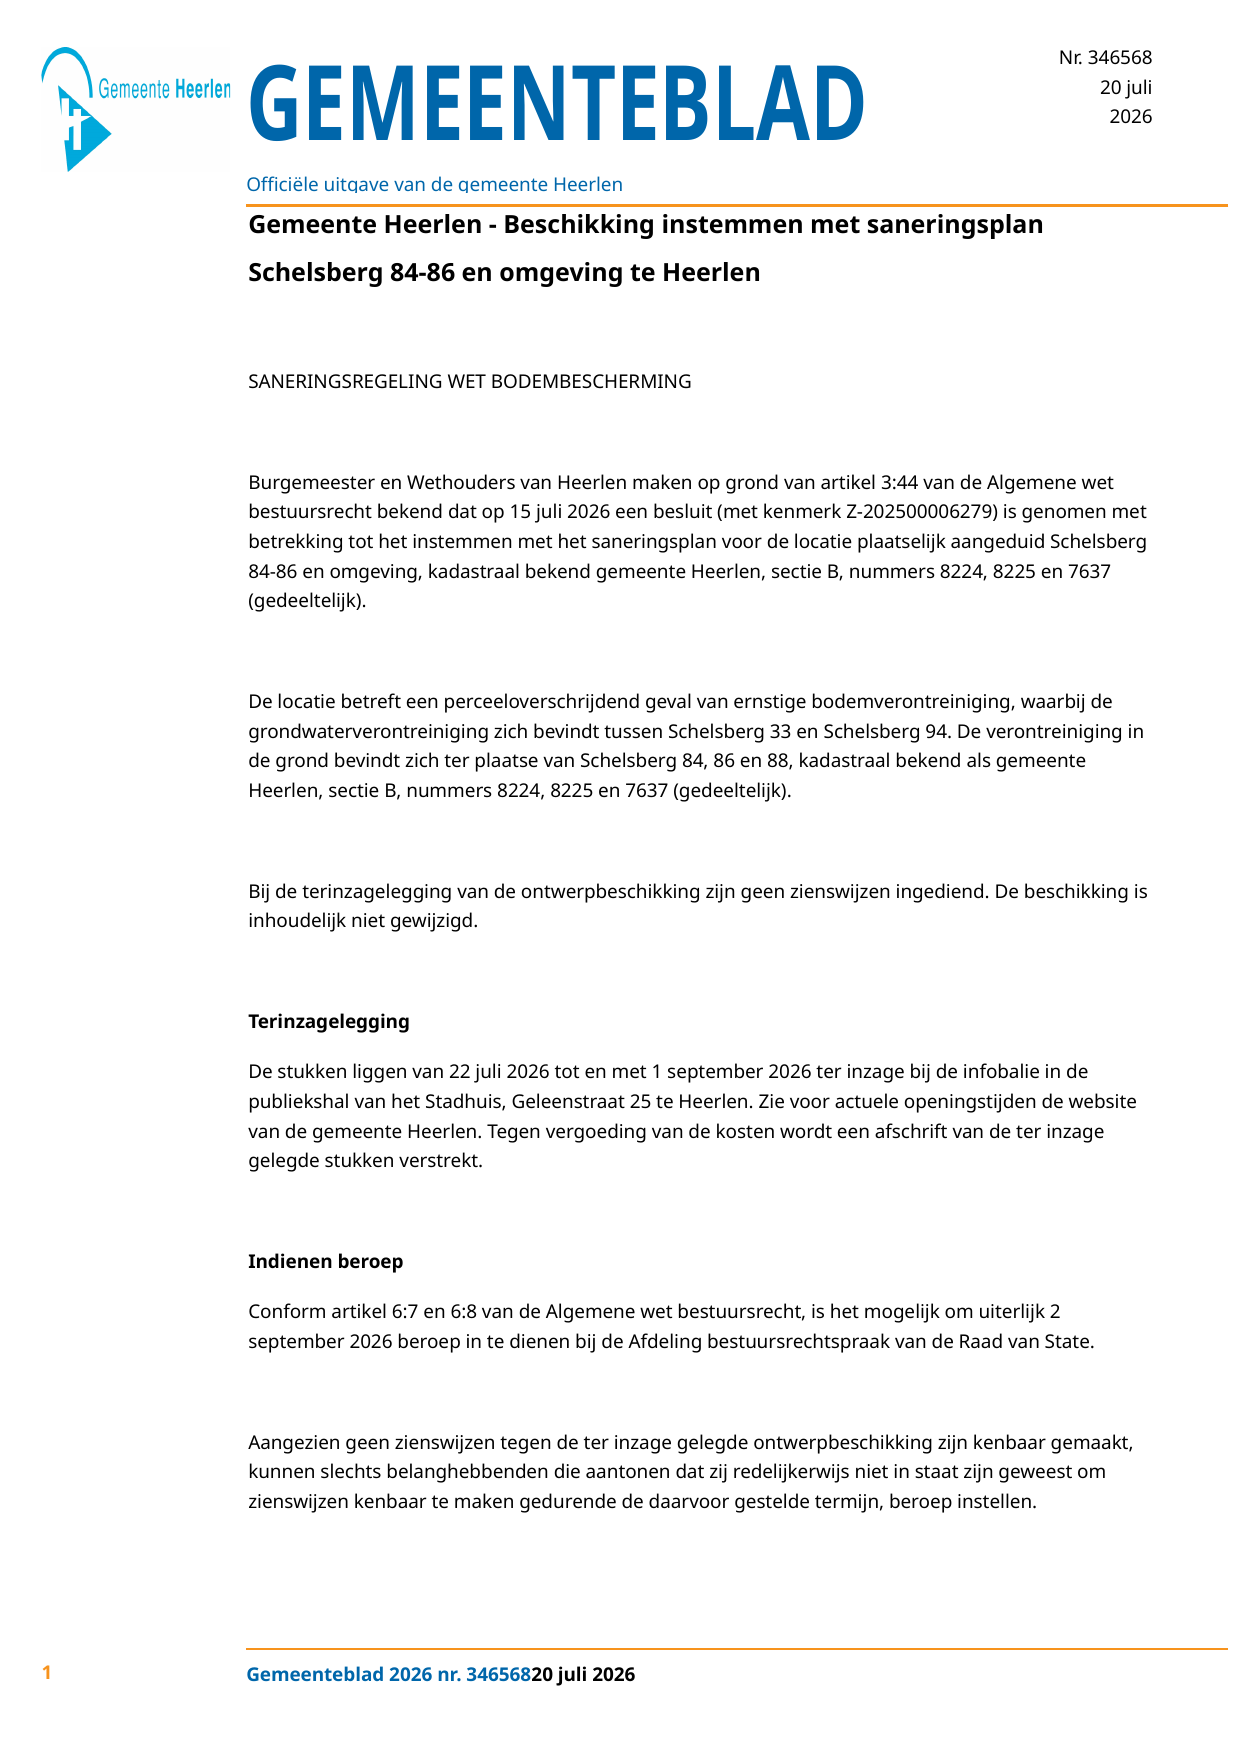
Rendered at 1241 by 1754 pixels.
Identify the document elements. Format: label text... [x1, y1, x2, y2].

text Terinzagelegging [248, 1008, 1152, 1034]
text Aangezien geen zienswijzen tegen de ter inzage gelegde ontwerpbeschikking zijn kenbaar gemaakt, kunnen slechts belanghebbenden die aantonen dat zij redelijkerwijs niet in staat zijn geweest om zienswijzen kenbaar te maken gedurende de daarvoor gestelde termijn, beroep instellen. [248, 1429, 1152, 1514]
text Burgemeester en Wethouders van Heerlen maken op grond van artikel 3:44 van de Algemene wet bestuursrecht bekend dat op 15 juli 2026 een besluit (met kenmerk Z-202500006279) is genomen met betrekking tot het instemmen met het saneringsplan voor de locatie plaatselijk aangeduid Schelsberg 84-86 en omgeving, kadastraal bekend gemeente Heerlen, sectie B, nummers 8224, 8225 en 7637 (gedeeltelijk). [248, 469, 1152, 613]
text Gemeente Heerlen - Beschikking instemmen met saneringsplan Schelsberg 84-86 en omgeving te Heerlen [248, 207, 1152, 288]
picture [41, 47, 231, 172]
text Conform artikel 6:7 en 6:8 van de Algemene wet bestuursrecht, is het mogelijk om uiterlijk 2 september 2026 beroep in te dienen bij de Afdeling bestuursrechtspraak van de Raad van State. [248, 1299, 1152, 1354]
picture [41, 47, 59, 70]
text SANERINGSREGELING WET BODEMBESCHERMING [248, 368, 1152, 394]
text Indienen beroep [248, 1248, 1152, 1274]
text De locatie betreft een perceeloverschrijdend geval van ernstige bodemverontreiniging, waarbij de grondwaterverontreiniging zich bevindt tussen Schelsberg 33 en Schelsberg 94. De verontreiniging in de grond bevindt zich ter plaatse van Schelsberg 84, 86 en 88, kadastraal bekend als gemeente Heerlen, sectie B, nummers 8224, 8225 en 7637 (gedeeltelijk). [248, 688, 1152, 803]
text Bij de terinzagelegging van de ontwerpbeschikking zijn geen zienswijzen ingediend. De beschikking is inhoudelijk niet gewijzigd. [248, 878, 1152, 933]
text De stukken liggen van 22 juli 2026 tot en met 1 september 2026 ter inzage bij de infobalie in de publiekshal van het Stadhuis, Geleenstraat 25 te Heerlen. Zie voor actuele openingstijden de website van de gemeente Heerlen. Tegen vergoeding van de kosten wordt een afschrift van de ter inzage gelegde stukken verstrekt. [248, 1059, 1152, 1173]
